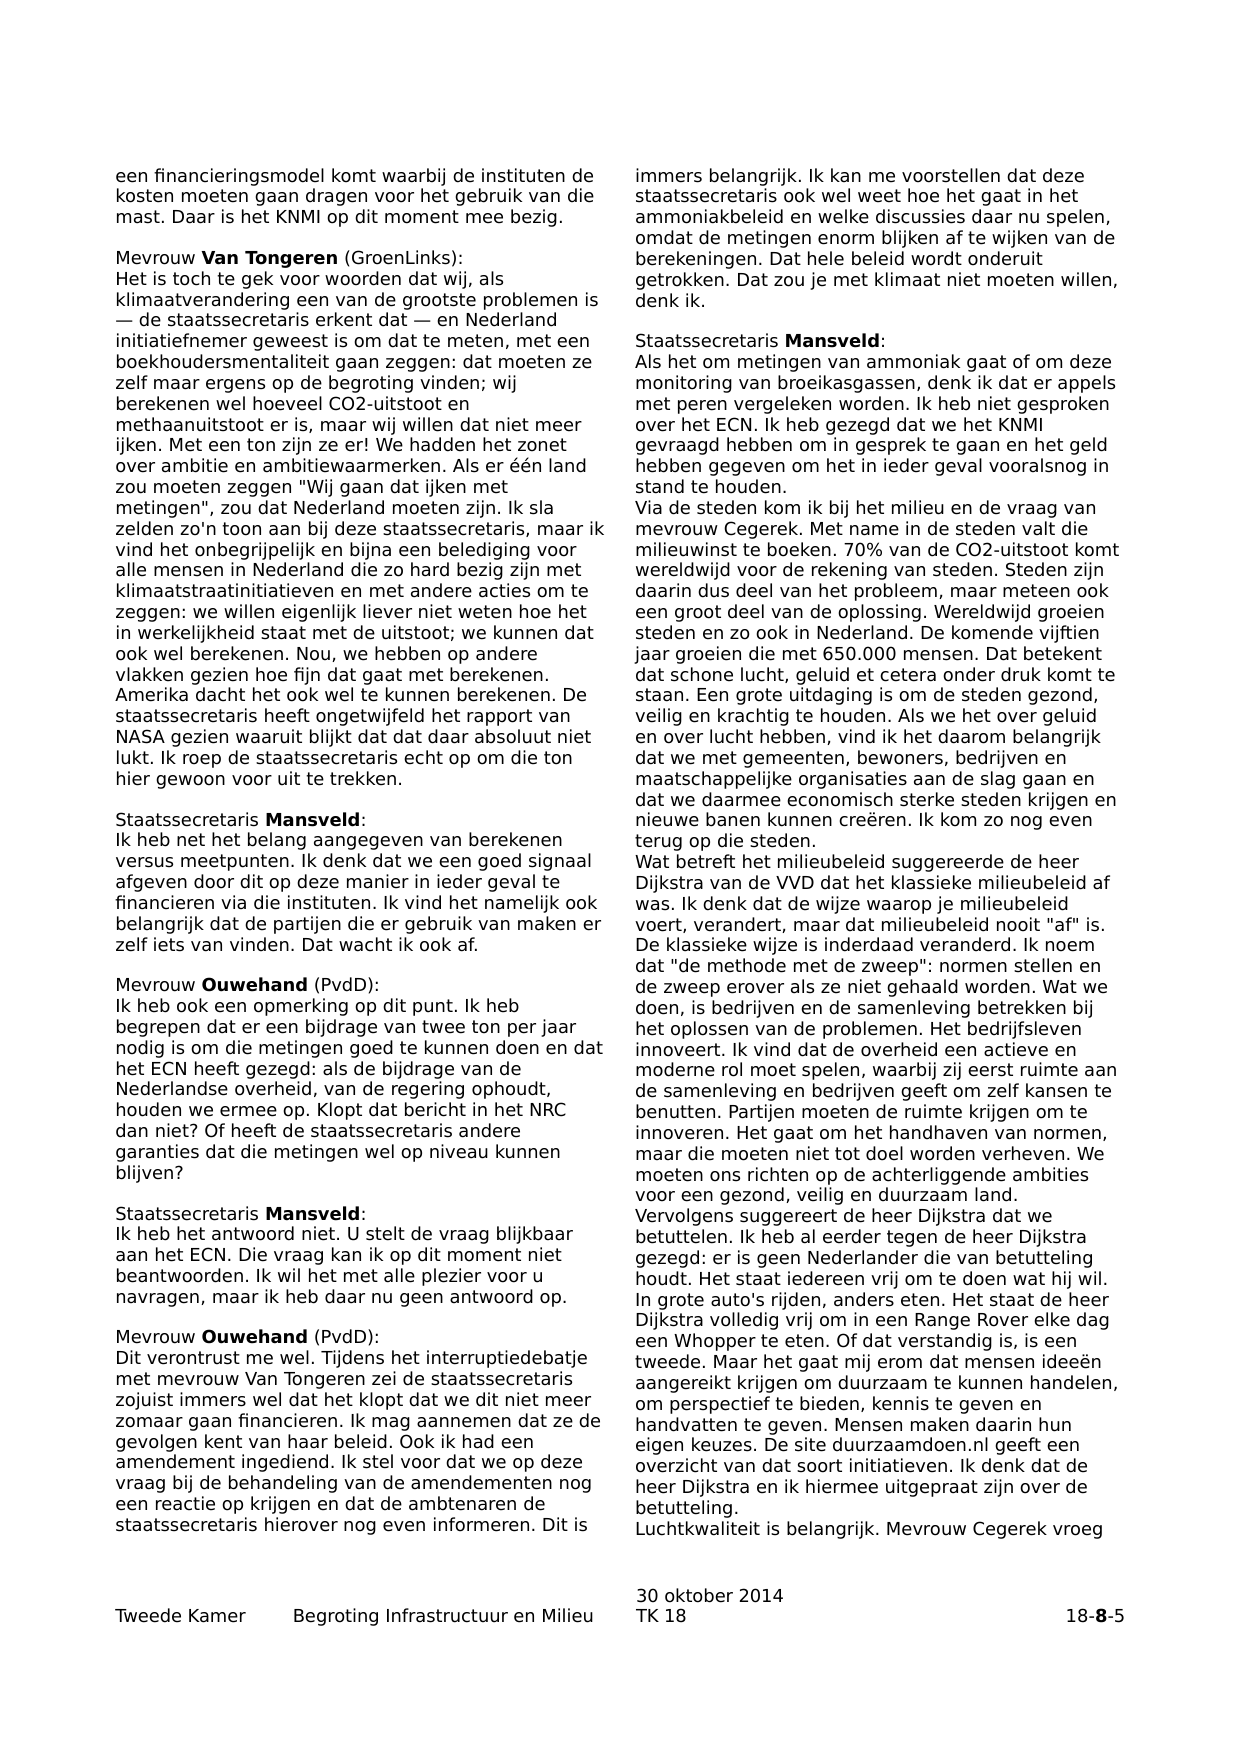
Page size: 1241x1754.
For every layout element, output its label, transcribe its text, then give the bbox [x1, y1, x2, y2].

text immers belangrijk. Ik kan me voorstellen dat deze staatssecretaris ook wel weet hoe het gaat in het ammoniakbeleid en welke discussies daar nu spelen, omdat de metingen enorm blijken af te wijken van de berekeningen. Dat hele beleid wordt onderuit getrokken. Dat zou je met klimaat niet moeten willen, denk ik. [635, 165, 1125, 311]
text Ik heb het antwoord niet. U stelt de vraag blijkbaar aan het ECN. Die vraag kan ik op dit moment niet beantwoorden. Ik wil het met alle plezier voor u navragen, maar ik heb daar nu geen antwoord op. [115, 1224, 605, 1307]
text Staatssecretaris Mansveld: [635, 331, 1125, 352]
text Via de steden kom ik bij het milieu en de vraag van mevrouw Cegerek. Met name in de steden valt die milieuwinst te boeken. 70% van de CO2-uitstoot komt wereldwijd voor de rekening van steden. Steden zijn daarin dus deel van het probleem, maar meteen ook een groot deel van de oplossing. Wereldwijd groeien steden en zo ook in Nederland. De komende vijftien jaar groeien die met 650.000 mensen. Dat betekent dat schone lucht, geluid et cetera onder druk komt te staan. Een grote uitdaging is om de steden gezond, veilig en krachtig te houden. Als we het over geluid en over lucht hebben, vind ik het daarom belangrijk dat we met gemeenten, bewoners, bedrijven en maatschappelijke organisaties aan de slag gaan en dat we daarmee economisch sterke steden krijgen en nieuwe banen kunnen creëren. Ik kom zo nog even terug op die steden. [635, 498, 1125, 852]
text Mevrouw Van Tongeren (GroenLinks): [115, 248, 605, 268]
text Vervolgens suggereert de heer Dijkstra dat we betuttelen. Ik heb al eerder tegen de heer Dijkstra gezegd: er is geen Nederlander die van betutteling houdt. Het staat iedereen vrij om te doen wat hij wil. In grote auto's rijden, anders eten. Het staat de heer Dijkstra volledig vrij om in een Range Rover elke dag een Whopper te eten. Of dat verstandig is, is een tweede. Maar het gaat mij erom dat mensen ideeën aangereikt krijgen om duurzaam te kunnen handelen, om perspectief te bieden, kennis te geven en handvatten te geven. Mensen maken daarin hun eigen keuzes. De site duurzaamdoen.nl geeft een overzicht van dat soort initiatieven. Ik denk dat de heer Dijkstra en ik hiermee uitgepraat zijn over de betutteling. [635, 1206, 1125, 1518]
text Dit verontrust me wel. Tijdens het interruptiedebatje met mevrouw Van Tongeren zei de staatssecretaris zojuist immers wel dat het klopt dat we dit niet meer zomaar gaan financieren. Ik mag aannemen dat ze de gevolgen kent van haar beleid. Ook ik had een amendement ingediend. Ik stel voor dat we op deze vraag bij de behandeling van de amendementen nog een reactie op krijgen en dat de ambtenaren de staatssecretaris hierover nog even informeren. Dit is [115, 1348, 605, 1536]
text een financieringsmodel komt waarbij de instituten de kosten moeten gaan dragen voor het gebruik van die mast. Daar is het KNMI op dit moment mee bezig. [115, 165, 605, 228]
text Wat betreft het milieubeleid suggereerde de heer Dijkstra van de VVD dat het klassieke milieubeleid af was. Ik denk dat de wijze waarop je milieubeleid voert, verandert, maar dat milieubeleid nooit "af" is. De klassieke wijze is inderdaad veranderd. Ik noem dat "de methode met de zweep": normen stellen en de zweep erover als ze niet gehaald worden. Wat we doen, is bedrijven en de samenleving betrekken bij het oplossen van de problemen. Het bedrijfsleven innoveert. Ik vind dat de overheid een actieve en moderne rol moet spelen, waarbij zij eerst ruimte aan de samenleving en bedrijven geeft om zelf kansen te benutten. Partijen moeten de ruimte krijgen om te innoveren. Het gaat om het handhaven van normen, maar die moeten niet tot doel worden verheven. We moeten ons richten op de achterliggende ambities voor een gezond, veilig en duurzaam land. [635, 852, 1125, 1206]
text Het is toch te gek voor woorden dat wij, als klimaatverandering een van de grootste problemen is — de staatssecretaris erkent dat — en Nederland initiatiefnemer geweest is om dat te meten, met een boekhoudersmentaliteit gaan zeggen: dat moeten ze zelf maar ergens op de begroting vinden; wij berekenen wel hoeveel CO2-uitstoot en methaanuitstoot er is, maar wij willen dat niet meer ijken. Met een ton zijn ze er! We hadden het zonet over ambitie en ambitiewaarmerken. Als er één land zou moeten zeggen "Wij gaan dat ijken met metingen", zou dat Nederland moeten zijn. Ik sla zelden zo'n toon aan bij deze staatssecretaris, maar ik vind het onbegrijpelijk en bijna een belediging voor alle mensen in Nederland die zo hard bezig zijn met klimaatstraatinitiatieven en met andere acties om te zeggen: we willen eigenlijk liever niet weten hoe het in werkelijkheid staat met de uitstoot; we kunnen dat ook wel berekenen. Nou, we hebben op andere vlakken gezien hoe fijn dat gaat met berekenen. Amerika dacht het ook wel te kunnen berekenen. De staatssecretaris heeft ongetwijfeld het rapport van NASA gezien waaruit blijkt dat dat daar absoluut niet lukt. Ik roep de staatssecretaris echt op om die ton hier gewoon voor uit te trekken. [115, 268, 605, 789]
text Ik heb net het belang aangegeven van berekenen versus meetpunten. Ik denk dat we een goed signaal afgeven door dit op deze manier in ieder geval te financieren via die instituten. Ik vind het namelijk ook belangrijk dat de partijen die er gebruik van maken er zelf iets van vinden. Dat wacht ik ook af. [115, 830, 605, 955]
text Staatssecretaris Mansveld: [115, 809, 605, 830]
text Staatssecretaris Mansveld: [115, 1203, 605, 1224]
text Ik heb ook een opmerking op dit punt. Ik heb begrepen dat er een bijdrage van twee ton per jaar nodig is om die metingen goed te kunnen doen en dat het ECN heeft gezegd: als de bijdrage van de Nederlandse overheid, van de regering ophoudt, houden we ermee op. Klopt dat bericht in het NRC dan niet? Of heeft de staatssecretaris andere garanties dat die metingen wel op niveau kunnen blijven? [115, 996, 605, 1183]
text Mevrouw Ouwehand (PvdD): [115, 1327, 605, 1348]
text Als het om metingen van ammoniak gaat of om deze monitoring van broeikasgassen, denk ik dat er appels met peren vergeleken worden. Ik heb niet gesproken over het ECN. Ik heb gezegd dat we het KNMI gevraagd hebben om in gesprek te gaan en het geld hebben gegeven om het in ieder geval vooralsnog in stand te houden. [635, 352, 1125, 498]
text Mevrouw Ouwehand (PvdD): [115, 975, 605, 996]
text Luchtkwaliteit is belangrijk. Mevrouw Cegerek vroeg [635, 1518, 1125, 1539]
